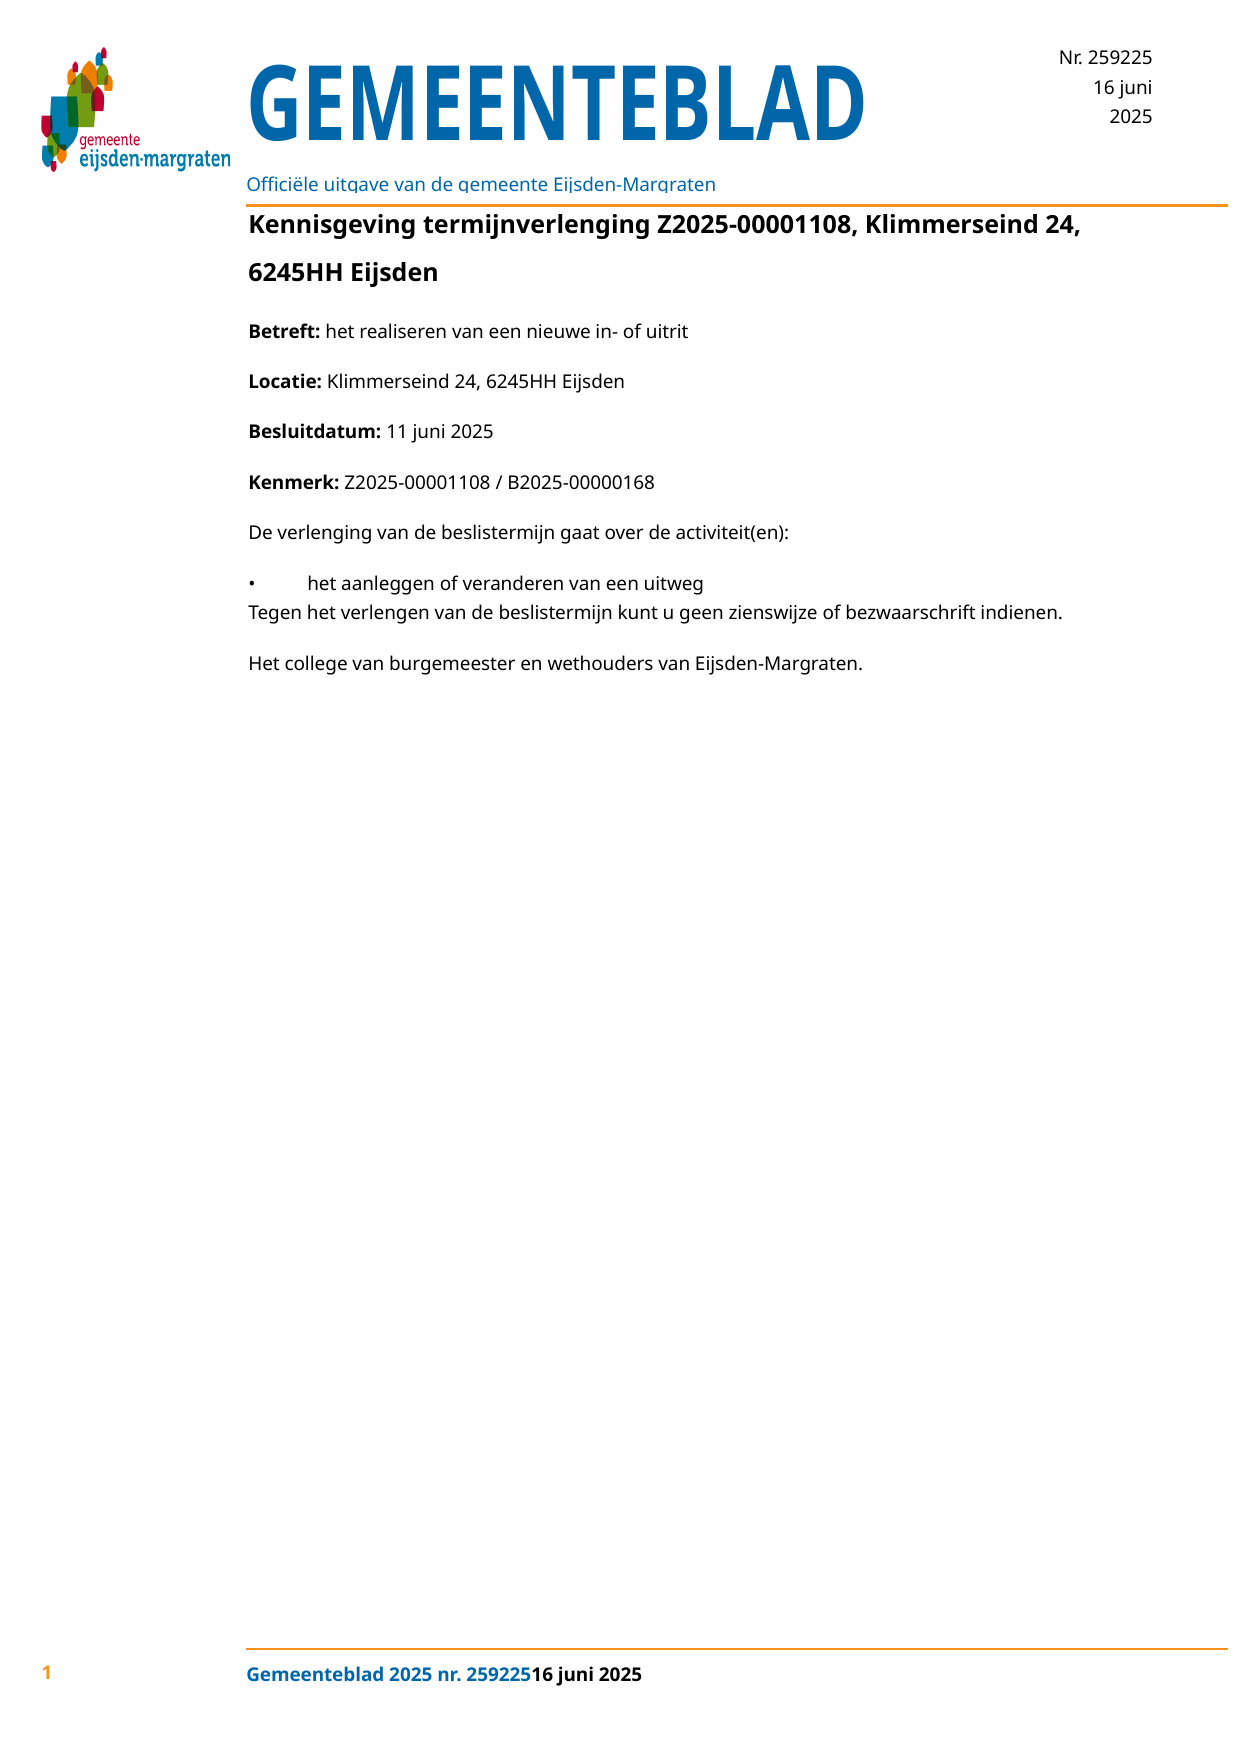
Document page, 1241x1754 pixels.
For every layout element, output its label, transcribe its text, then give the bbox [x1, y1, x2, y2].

text De verlenging van de beslistermijn gaat over de activiteit(en): [248, 519, 1152, 545]
picture [41, 47, 231, 172]
text Tegen het verlengen van de beslistermijn kunt u geen zienswijze of bezwaarschrift indienen. [248, 599, 1152, 625]
text Betreft: het realiseren van een nieuwe in- of uitrit [248, 318, 1152, 344]
text Besluitdatum: 11 juni 2025 [248, 419, 1152, 444]
text Kenmerk: Z2025-00001108 / B2025-00000168 [248, 469, 1152, 495]
text Het college van burgemeester en wethouders van Eijsden-Margraten. [248, 650, 1152, 676]
text Kennisgeving termijnverlenging Z2025-00001108, Klimmerseind 24, 6245HH Eijsden [248, 207, 1152, 288]
list het aanleggen of veranderen van een uitweg [248, 570, 1152, 596]
text Locatie: Klimmerseind 24, 6245HH Eijsden [248, 368, 1152, 394]
